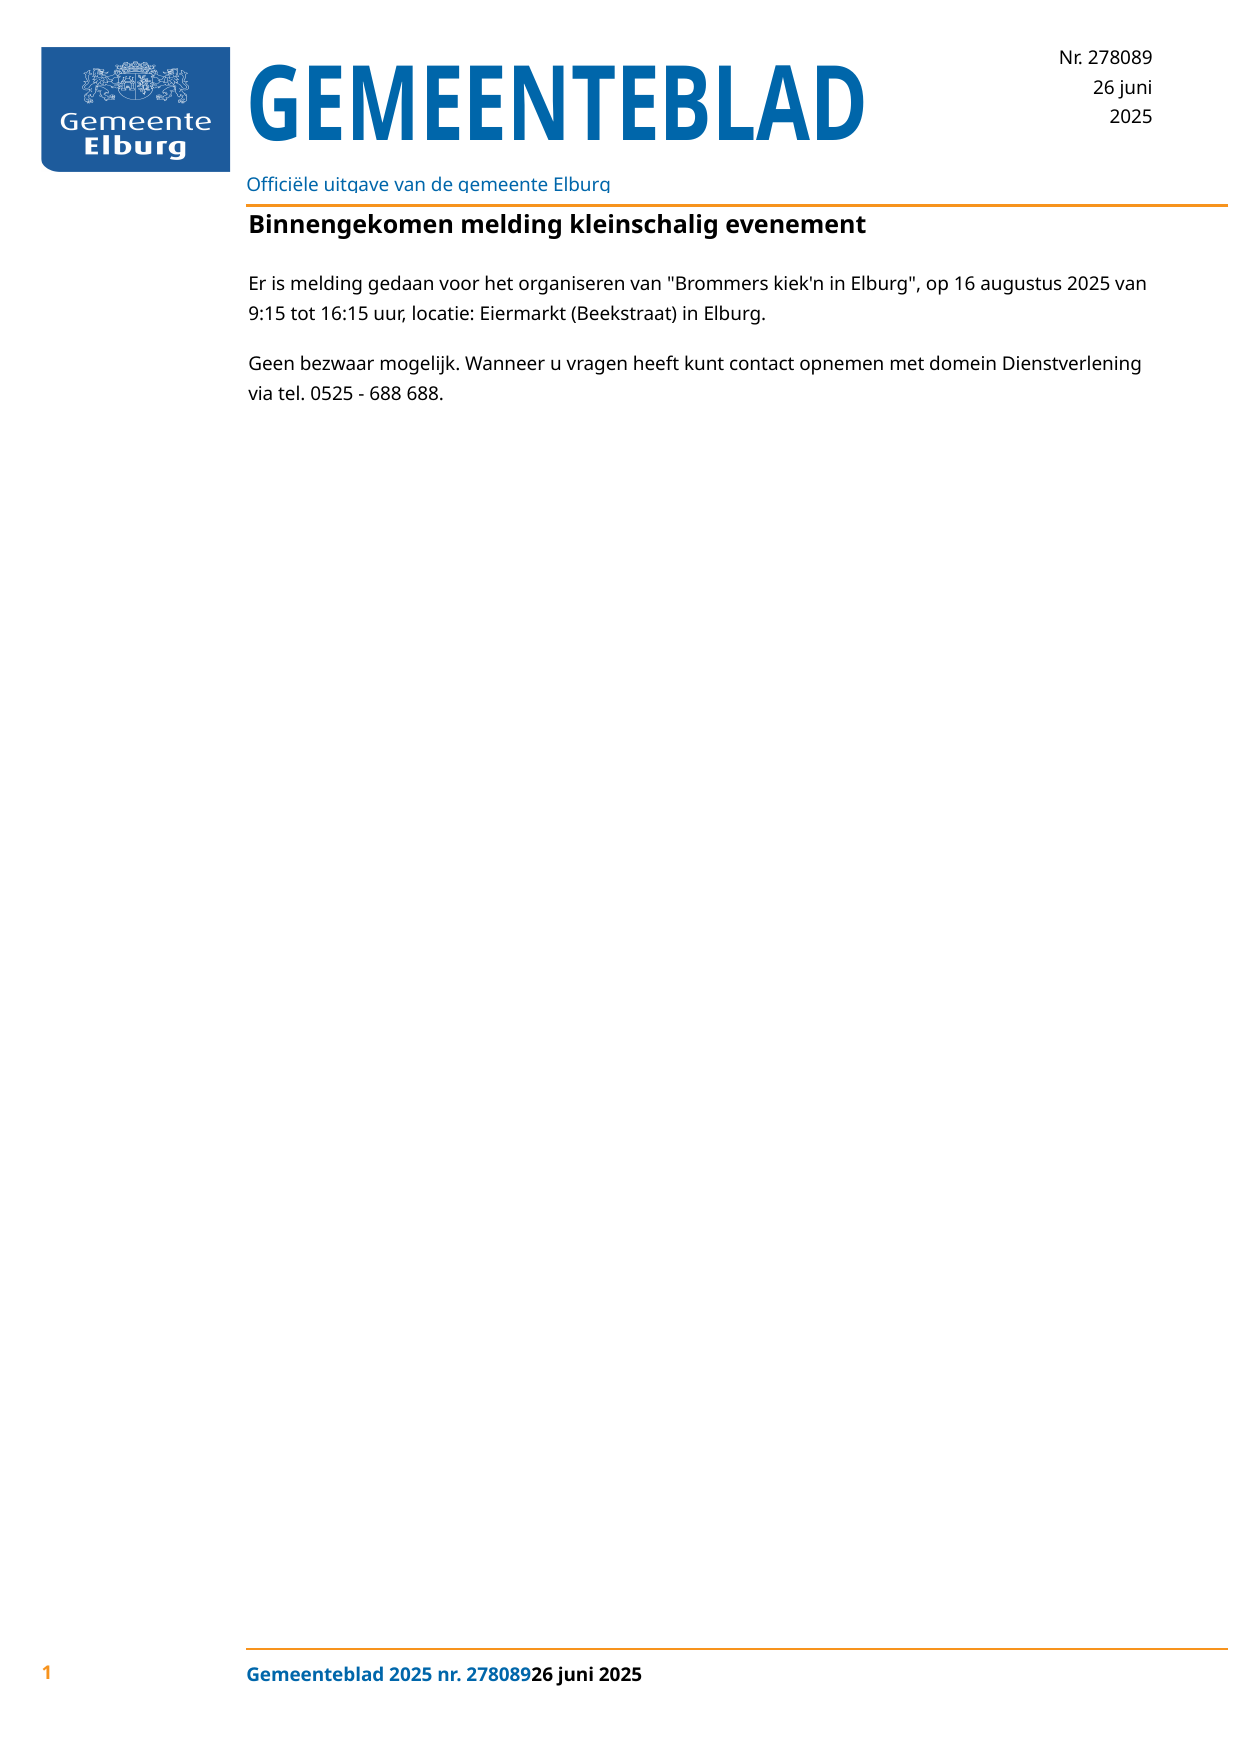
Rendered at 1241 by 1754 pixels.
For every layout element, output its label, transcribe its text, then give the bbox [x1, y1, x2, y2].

text Geen bezwaar mogelijk. Wanneer u vragen heeft kunt contact opnemen met domein Dienstverlening via tel. 0525 - 688 688. [248, 350, 1152, 406]
text Binnengekomen melding kleinschalig evenement [248, 207, 1152, 241]
text Er is melding gedaan voor het organiseren van "Brommers kiek'n in Elburg", op 16 augustus 2025 van 9:15 tot 16:15 uur, locatie: Eiermarkt (Beekstraat) in Elburg. [248, 270, 1152, 326]
picture [41, 47, 231, 172]
